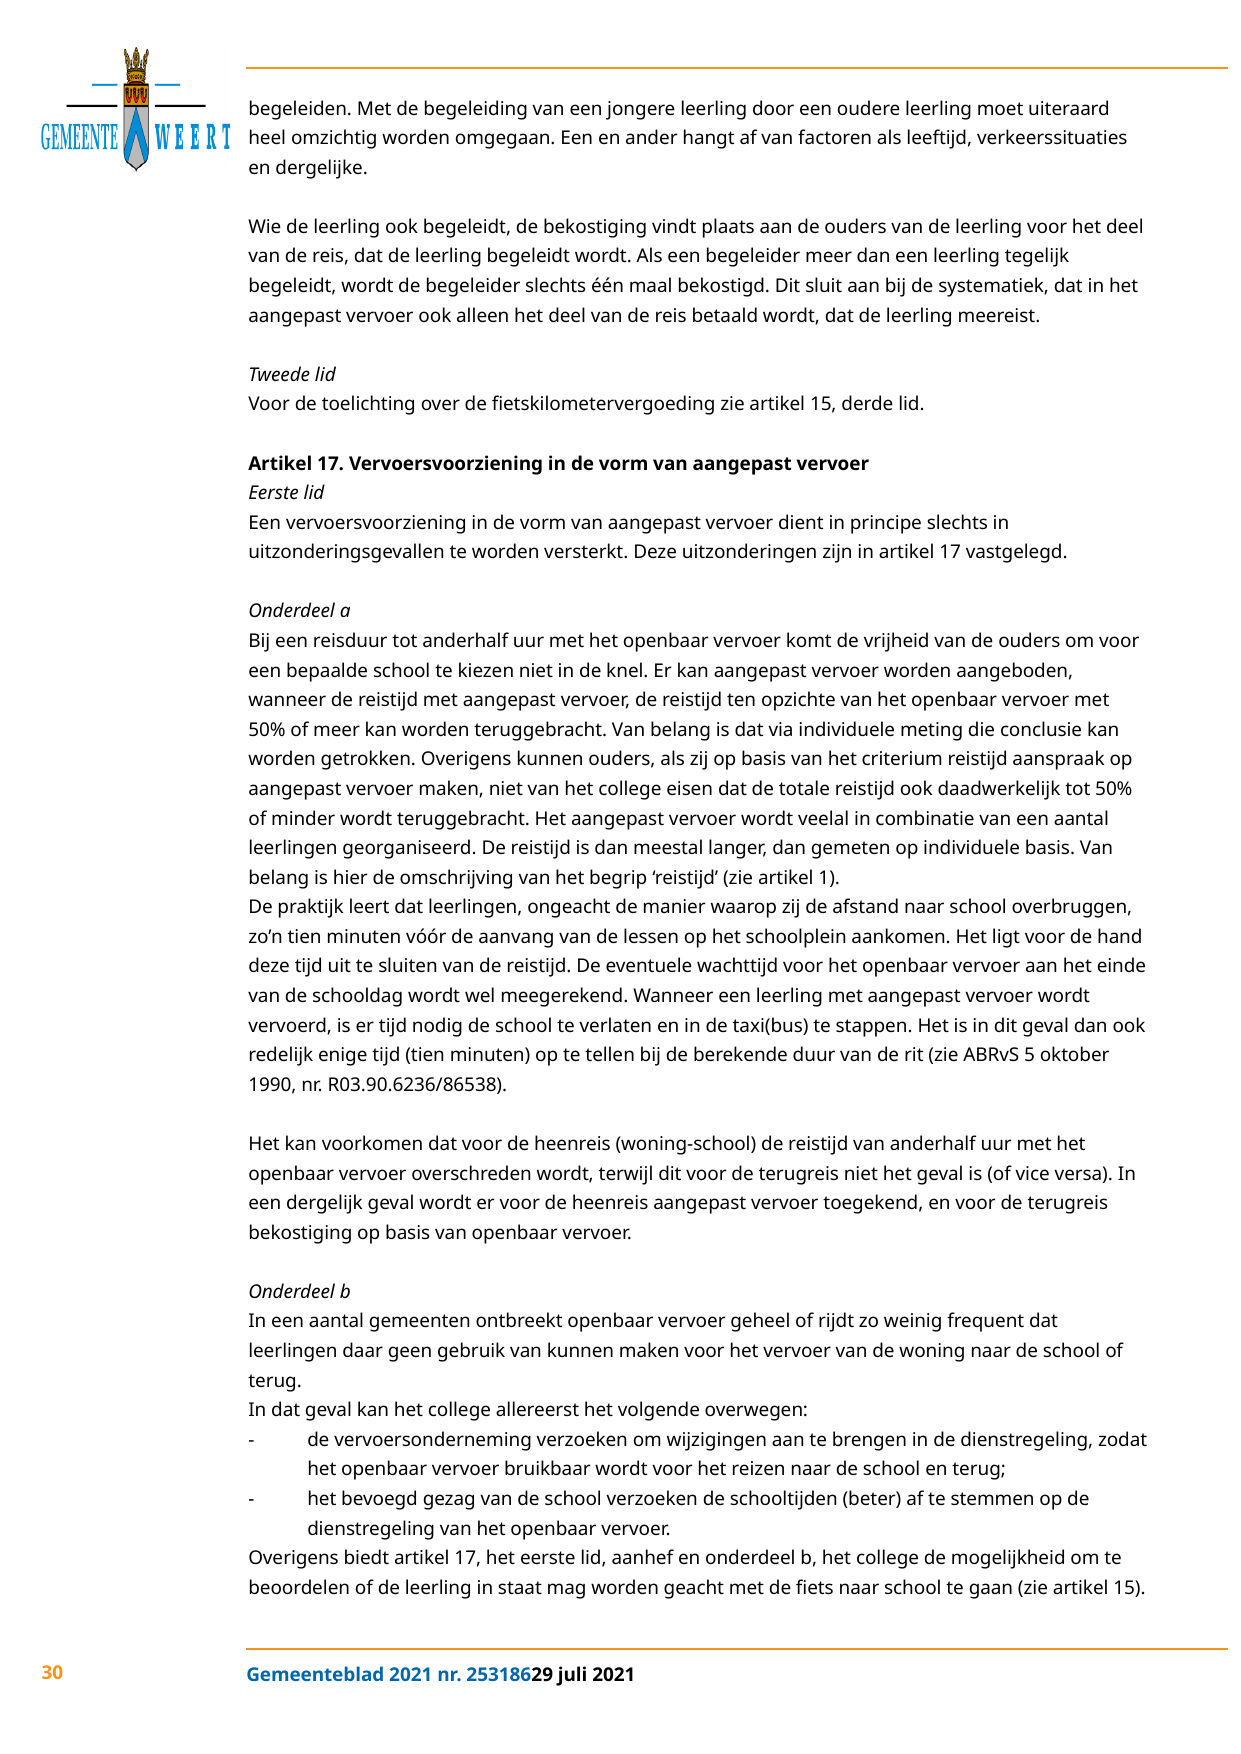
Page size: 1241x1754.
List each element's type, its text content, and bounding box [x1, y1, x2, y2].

text Wie de leerling ook begeleidt, de bekostiging vindt plaats aan de ouders van de leerling voor het deel van de reis, dat de leerling begeleidt wordt. Als een begeleider meer dan een leerling tegelijk begeleidt, wordt de begeleider slechts één maal bekostigd. Dit sluit aan bij de systematiek, dat in het aangepast vervoer ook alleen het deel van de reis betaald wordt, dat de leerling meereist. [248, 213, 1152, 328]
text Eerste lid [248, 479, 1152, 505]
text Voor de toelichting over de fietskilometervergoeding zie artikel 15, derde lid. [248, 391, 1152, 416]
text Bij een reisduur tot anderhalf uur met het openbaar vervoer komt de vrijheid van de ouders om voor een bepaalde school te kiezen niet in de knel. Er kan aangepast vervoer worden aangeboden, wanneer de reistijd met aangepast vervoer, de reistijd ten opzichte van het openbaar vervoer met 50% of meer kan worden teruggebracht. Van belang is dat via individuele meting die conclusie kan worden getrokken. Overigens kunnen ouders, als zij op basis van het criterium reistijd aanspraak op aangepast vervoer maken, niet van het college eisen dat de totale reistijd ook daadwerkelijk tot 50% of minder wordt teruggebracht. Het aangepast vervoer wordt veelal in combinatie van een aantal leerlingen georganiseerd. De reistijd is dan meestal langer, dan gemeten op individuele basis. Van belang is hier de omschrijving van het begrip ‘reistijd’ (zie artikel 1). [248, 627, 1152, 890]
text Een vervoersvoorziening in de vorm van aangepast vervoer dient in principe slechts in uitzonderingsgevallen te worden versterkt. Deze uitzonderingen zijn in artikel 17 vastgelegd. [248, 509, 1152, 564]
list de vervoersonderneming verzoeken om wijzigingen aan te brengen in de dienstregeling, zodat het openbaar vervoer bruikbaar wordt voor het reizen naar de school en terug; [248, 1426, 1152, 1481]
text Onderdeel a [248, 598, 1152, 623]
text De praktijk leert dat leerlingen, ongeacht de manier waarop zij de afstand naar school overbruggen, zo’n tien minuten vóór de aanvang van de lessen op het schoolplein aankomen. Het ligt voor de hand deze tijd uit te sluiten van de reistijd. De eventuele wachttijd voor het openbaar vervoer aan het einde van de schooldag wordt wel meegerekend. Wanneer een leerling met aangepast vervoer wordt vervoerd, is er tijd nodig de school te verlaten en in de taxi(bus) te stappen. Het is in dit geval dan ook redelijk enige tijd (tien minuten) op te tellen bij de berekende duur van de rit (zie ABRvS 5 oktober 1990, nr. R03.90.6236/86538). [248, 893, 1152, 1097]
text Tweede lid [248, 361, 1152, 387]
picture [41, 47, 231, 172]
text Onderdeel b [248, 1278, 1152, 1304]
text In dat geval kan het college allereerst het volgende overwegen: [248, 1396, 1152, 1422]
list het bevoegd gezag van de school verzoeken de schooltijden (beter) af te stemmen op de dienstregeling van het openbaar vervoer. [248, 1485, 1152, 1541]
text Artikel 17. Vervoersvoorziening in de vorm van aangepast vervoer [248, 450, 1152, 476]
text Overigens biedt artikel 17, het eerste lid, aanhef en onderdeel b, het college de mogelijkheid om te beoordelen of de leerling in staat mag worden geacht met de fiets naar school te gaan (zie artikel 15). [248, 1544, 1152, 1600]
text begeleiden. Met de begeleiding van een jongere leerling door een oudere leerling moet uiteraard heel omzichtig worden omgegaan. Een en ander hangt af van factoren als leeftijd, verkeerssituaties en dergelijke. [248, 95, 1152, 180]
text Het kan voorkomen dat voor de heenreis (woning-school) de reistijd van anderhalf uur met het openbaar vervoer overschreden wordt, terwijl dit voor de terugreis niet het geval is (of vice versa). In een dergelijk geval wordt er voor de heenreis aangepast vervoer toegekend, en voor de terugreis bekostiging op basis van openbaar vervoer. [248, 1130, 1152, 1245]
text In een aantal gemeenten ontbreekt openbaar vervoer geheel of rijdt zo weinig frequent dat leerlingen daar geen gebruik van kunnen maken voor het vervoer van de woning naar de school of terug. [248, 1308, 1152, 1393]
